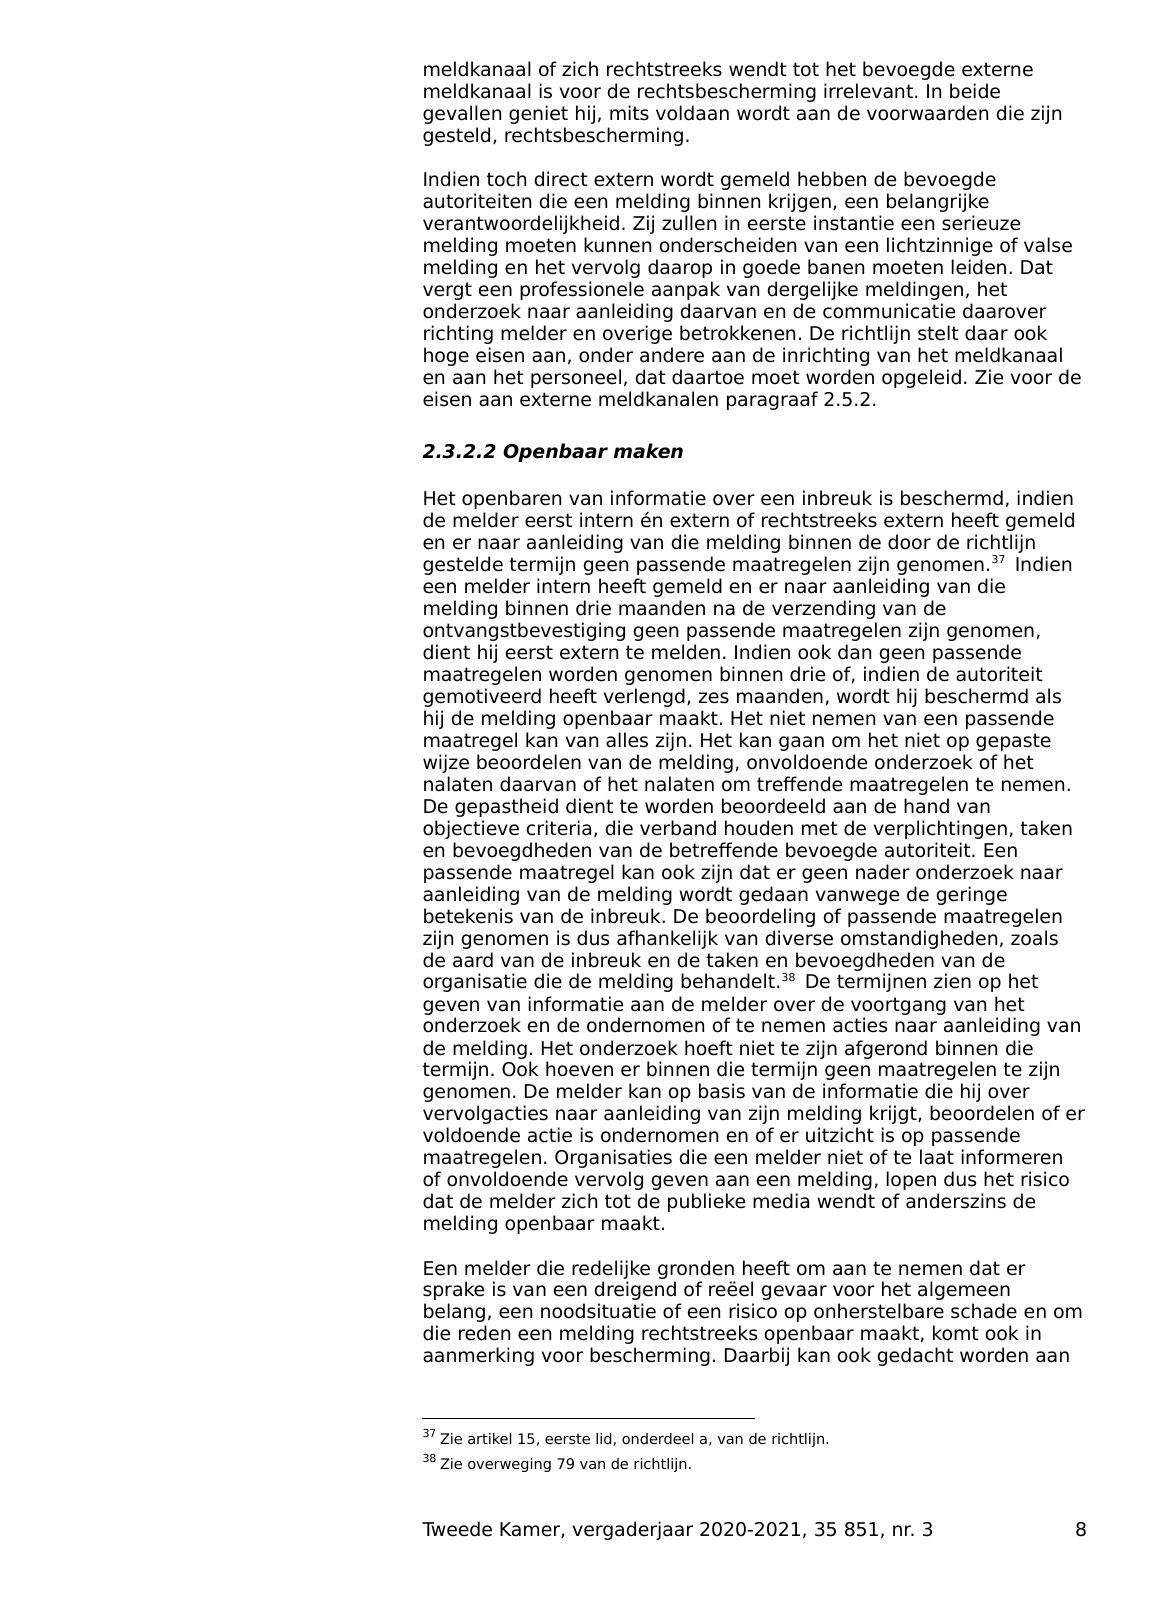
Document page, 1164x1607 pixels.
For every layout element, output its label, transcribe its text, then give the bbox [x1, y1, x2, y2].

text Een melder die redelijke gronden heeft om aan te nemen dat er sprake is van een dreigend of reëel gevaar voor het algemeen belang, een noodsituatie of een risico op onherstelbare schade en om die reden een melding rechtstreeks openbaar maakt, komt ook in aanmerking voor bescherming. Daarbij kan ook gedacht worden aan [422, 1257, 1087, 1367]
text Zie artikel 15, eerste lid, onderdeel a, van de richtlijn. [422, 1427, 1087, 1449]
text Het openbaren van informatie over een inbreuk is beschermd, indien de melder eerst intern én extern of rechtstreeks extern heeft gemeld en er naar aanleiding van die melding binnen de door de richtlijn gestelde termijn geen passende maatregelen zijn genomen. Indien een melder intern heeft gemeld en er naar aanleiding van die melding binnen drie maanden na de verzending van de ontvangstbevestiging geen passende maatregelen zijn genomen, dient hij eerst extern te melden. Indien ook dan geen passende maatregelen worden genomen binnen drie of, indien de autoriteit gemotiveerd heeft verlengd, zes maanden, wordt hij beschermd als hij de melding openbaar maakt. Het niet nemen van een passende maatregel kan van alles zijn. Het kan gaan om het niet op gepaste wijze beoordelen van de melding, onvoldoende onderzoek of het nalaten daarvan of het nalaten om treffende maatregelen te nemen. De gepastheid dient te worden beoordeeld aan de hand van objectieve criteria, die verband houden met de verplichtingen, taken en bevoegdheden van de betreffende bevoegde autoriteit. Een passende maatregel kan ook zijn dat er geen nader onderzoek naar aanleiding van de melding wordt gedaan vanwege de geringe betekenis van de inbreuk. De beoordeling of passende maatregelen zijn genomen is dus afhankelijk van diverse omstandigheden, zoals de aard van de inbreuk en de taken en bevoegdheden van de organisatie die de melding behandelt. De termijnen zien op het geven van informatie aan de melder over de voortgang van het onderzoek en de ondernomen of te nemen acties naar aanleiding van de melding. Het onderzoek hoeft niet te zijn afgerond binnen die termijn. Ook hoeven er binnen die termijn geen maatregelen te zijn genomen. De melder kan op basis van de informatie die hij over vervolgacties naar aanleiding van zijn melding krijgt, beoordelen of er voldoende actie is ondernomen en of er uitzicht is op passende maatregelen. Organisaties die een melder niet of te laat informeren of onvoldoende vervolg geven aan een melding, lopen dus het risico dat de melder zich tot de publieke media wendt of anderszins de melding openbaar maakt. [422, 488, 1087, 1235]
text meldkanaal of zich rechtstreeks wendt tot het bevoegde externe meldkanaal is voor de rechtsbescherming irrelevant. In beide gevallen geniet hij, mits voldaan wordt aan de voorwaarden die zijn gesteld, rechtsbescherming. [422, 59, 1087, 147]
text Zie overweging 79 van de richtlijn. [422, 1452, 1087, 1474]
subtitle 2.3.2.2 Openbaar maken [422, 441, 1087, 463]
text Indien toch direct extern wordt gemeld hebben de bevoegde autoriteiten die een melding binnen krijgen, een belangrijke verantwoordelijkheid. Zij zullen in eerste instantie een serieuze melding moeten kunnen onderscheiden van een lichtzinnige of valse melding en het vervolg daarop in goede banen moeten leiden. Dat vergt een professionele aanpak van dergelijke meldingen, het onderzoek naar aanleiding daarvan en de communicatie daarover richting melder en overige betrokkenen. De richtlijn stelt daar ook hoge eisen aan, onder andere aan de inrichting van het meldkanaal en aan het personeel, dat daartoe moet worden opgeleid. Zie voor de eisen aan externe meldkanalen paragraaf 2.5.2. [422, 169, 1087, 411]
